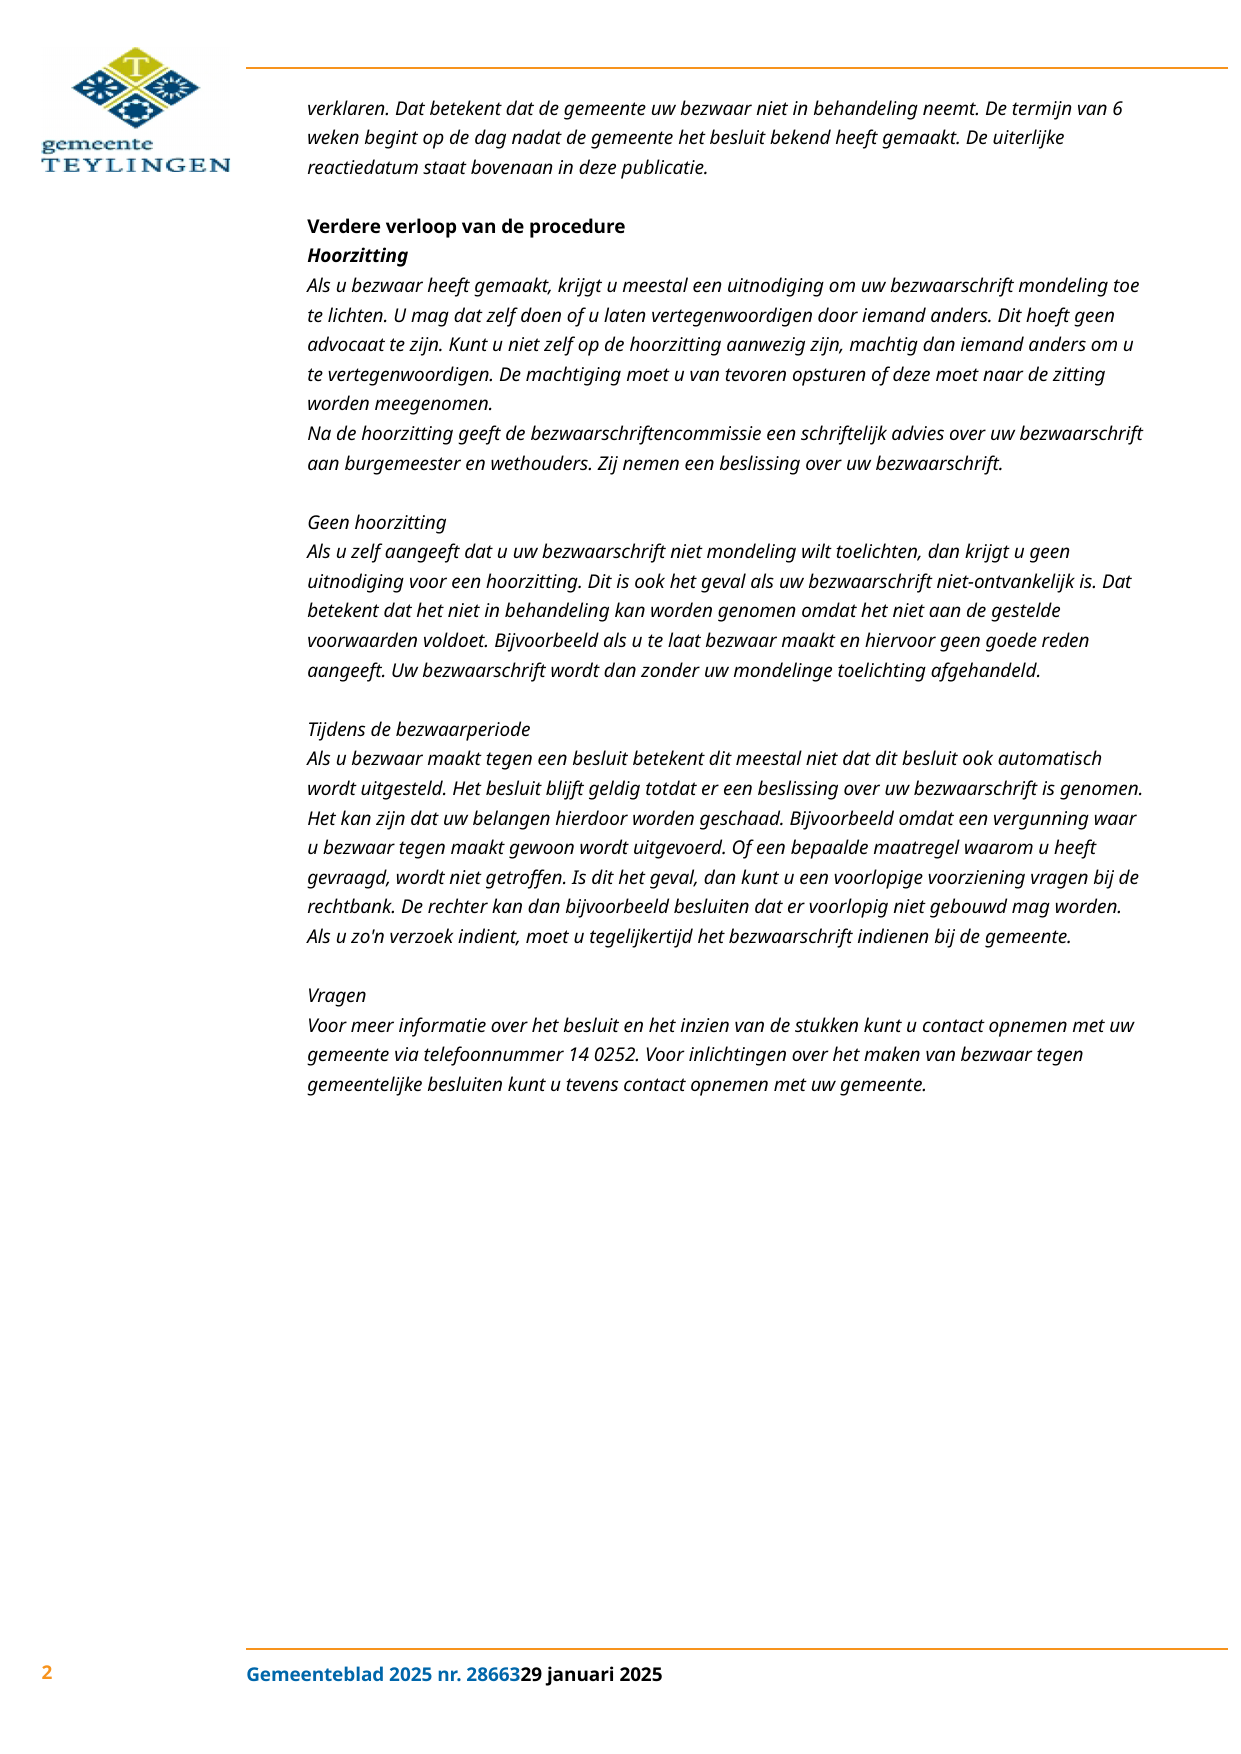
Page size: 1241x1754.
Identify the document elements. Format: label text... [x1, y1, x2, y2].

list Als u zelf aangeeft dat u uw bezwaarschrift niet mondeling wilt toelichten, dan krijgt u geen uitnodiging voor een hoorzitting. Dit is ook het geval als uw bezwaarschrift niet-ontvankelijk is. Dat betekent dat het niet in behandeling kan worden genomen omdat het niet aan de gestelde voorwaarden voldoet. Bijvoorbeeld als u te laat bezwaar maakt en hiervoor geen goede reden aangeeft. Uw bezwaarschrift wordt dan zonder uw mondelinge toelichting afgehandeld. [248, 538, 1152, 683]
list Hoorzitting [248, 243, 1152, 268]
list Tijdens de bezwaarperiode [248, 716, 1152, 742]
list Als u bezwaar heeft gemaakt, krijgt u meestal een uitnodiging om uw bezwaarschrift mondeling toe te lichten. U mag dat zelf doen of u laten vertegenwoordigen door iemand anders. Dit hoeft geen advocaat te zijn. Kunt u niet zelf op de hoorzitting aanwezig zijn, machtig dan iemand anders om u te vertegenwoordigen. De machtiging moet u van tevoren opsturen of deze moet naar de zitting worden meegenomen. [248, 272, 1152, 416]
list Geen hoorzitting [248, 509, 1152, 535]
list Als u bezwaar maakt tegen een besluit betekent dit meestal niet dat dit besluit ook automatisch wordt uitgesteld. Het besluit blijft geldig totdat er een beslissing over uw bezwaarschrift is genomen. Het kan zijn dat uw belangen hierdoor worden geschaad. Bijvoorbeeld omdat een vergunning waar u bezwaar tegen maakt gewoon wordt uitgevoerd. Of een bepaalde maatregel waarom u heeft gevraagd, wordt niet getroffen. Is dit het geval, dan kunt u een voorlopige voorziening vragen bij de rechtbank. De rechter kan dan bijvoorbeeld besluiten dat er voorlopig niet gebouwd mag worden. Als u zo'n verzoek indient, moet u tegelijkertijd het bezwaarschrift indienen bij de gemeente. [248, 746, 1152, 949]
list Na de hoorzitting geeft de bezwaarschriftencommissie een schriftelijk advies over uw bezwaarschrift aan burgemeester en wethouders. Zij nemen een beslissing over uw bezwaarschrift. [248, 420, 1152, 476]
list Verdere verloop van de procedure [248, 213, 1152, 239]
picture [41, 47, 231, 172]
list Vragen [248, 982, 1152, 1008]
list verklaren. Dat betekent dat de gemeente uw bezwaar niet in behandeling neemt. De termijn van 6 weken begint op de dag nadat de gemeente het besluit bekend heeft gemaakt. De uiterlijke reactiedatum staat bovenaan in deze publicatie. [248, 95, 1152, 180]
list Voor meer informatie over het besluit en het inzien van de stukken kunt u contact opnemen met uw gemeente via telefoonnummer 14 0252. Voor inlichtingen over het maken van bezwaar tegen gemeentelijke besluiten kunt u tevens contact opnemen met uw gemeente. [248, 1012, 1152, 1097]
